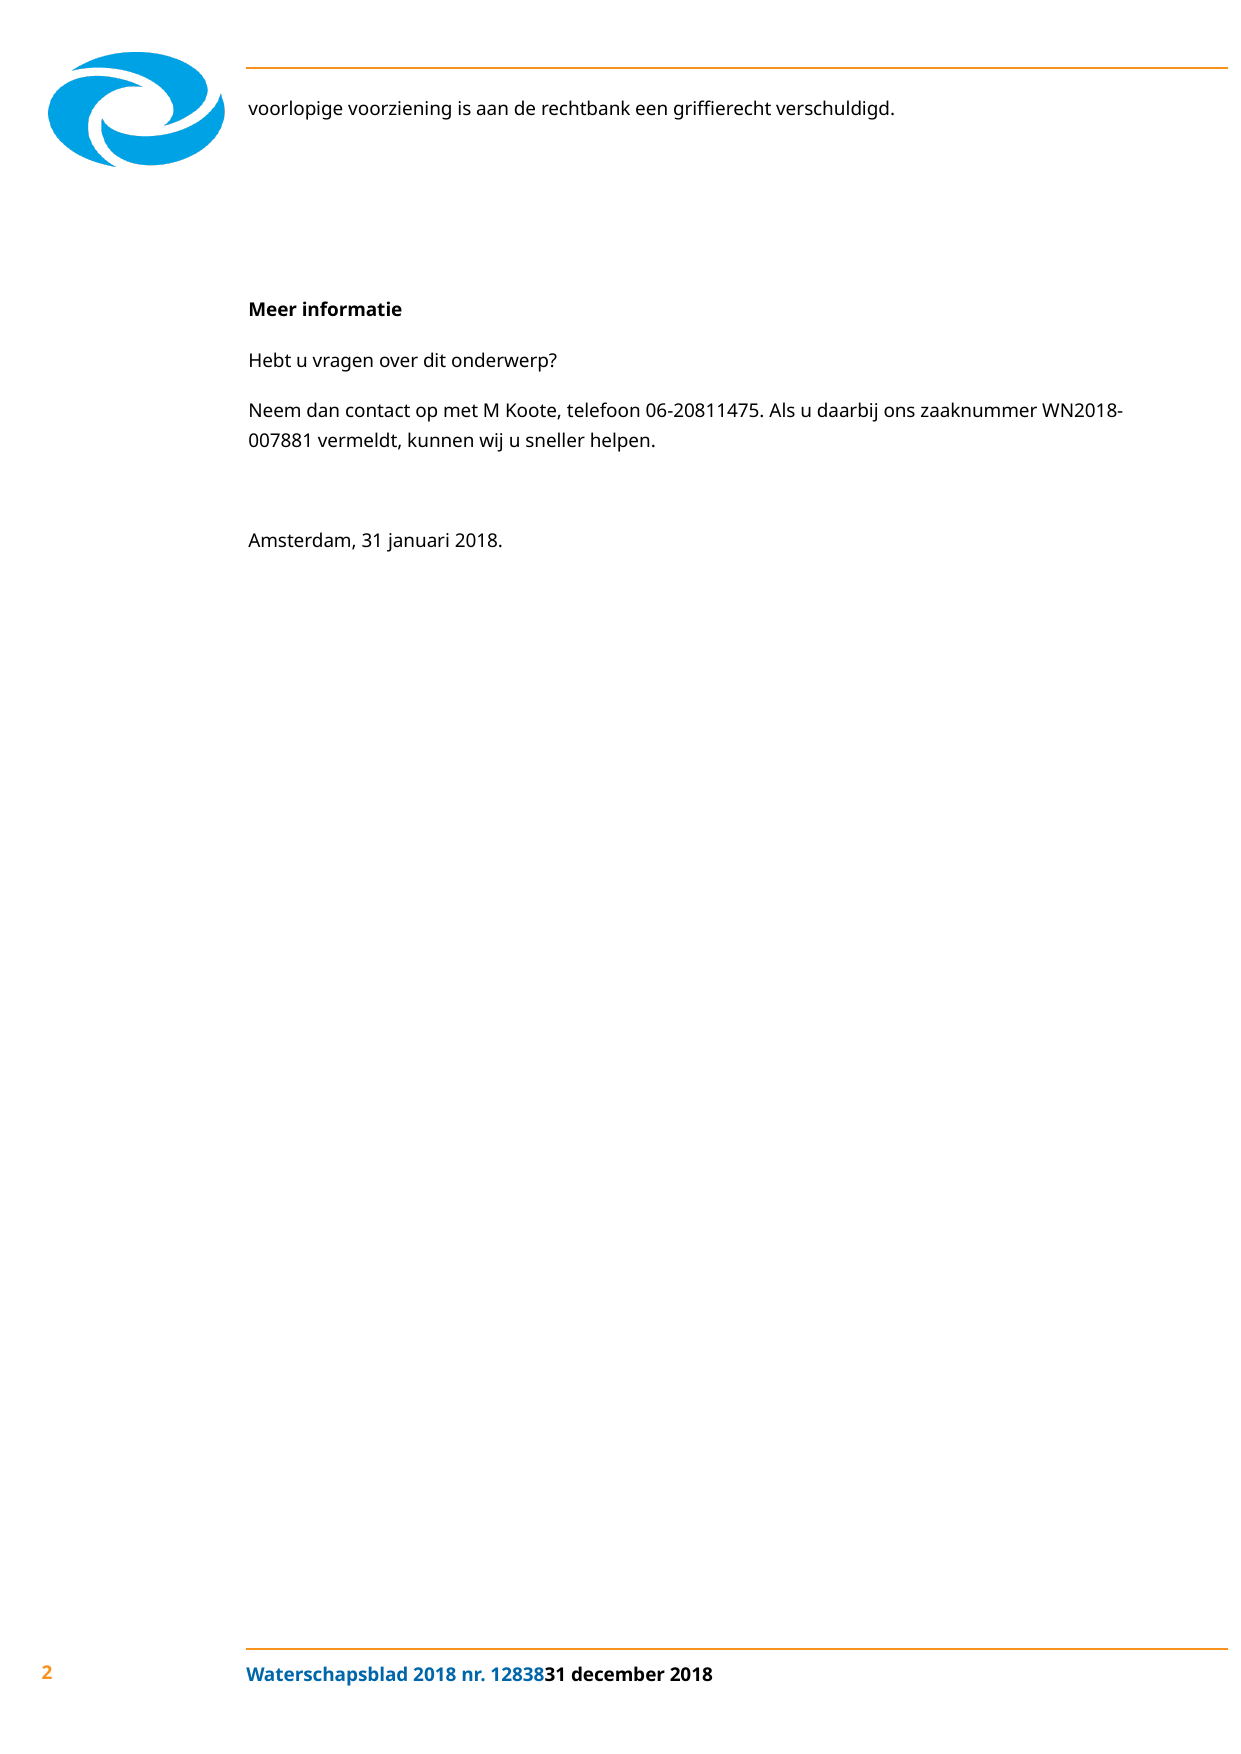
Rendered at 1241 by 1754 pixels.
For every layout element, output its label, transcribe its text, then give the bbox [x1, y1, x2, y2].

text Amsterdam, 31 januari 2018. [248, 528, 1152, 553]
picture [41, 47, 231, 172]
text voorlopige voorziening is aan de rechtbank een griffierecht verschuldigd. [248, 95, 1152, 121]
text Hebt u vragen over dit onderwerp? [248, 347, 1152, 373]
text Meer informatie [248, 296, 1152, 322]
text Neem dan contact op met M Koote, telefoon 06-20811475. Als u daarbij ons zaaknummer WN2018-007881 vermeldt, kunnen wij u sneller helpen. [248, 397, 1152, 453]
